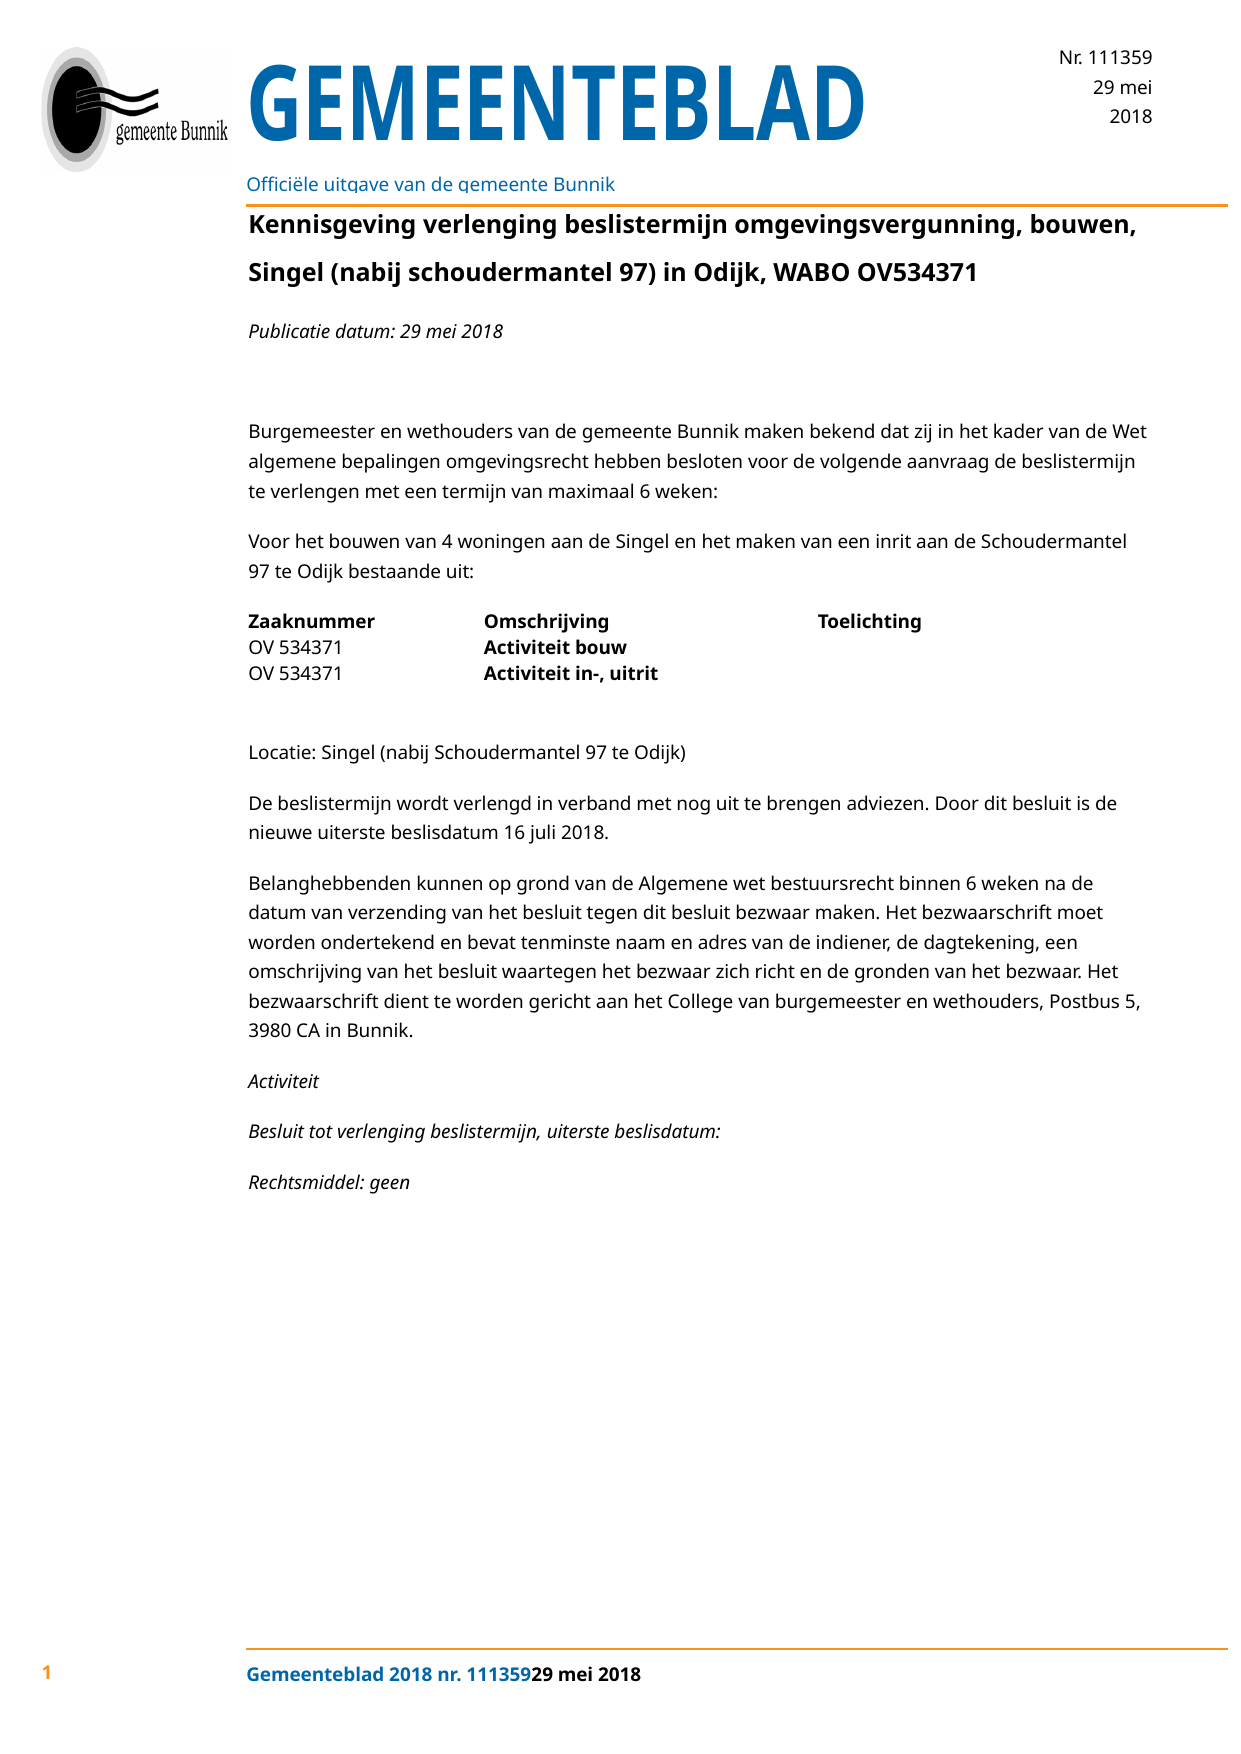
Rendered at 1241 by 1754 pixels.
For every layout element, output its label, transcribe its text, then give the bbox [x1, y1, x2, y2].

text Besluit tot verlenging beslistermijn, uiterste beslisdatum: [248, 1118, 1152, 1144]
text De beslistermijn wordt verlengd in verband met nog uit te brengen adviezen. Door dit besluit is de nieuwe uiterste beslisdatum 16 juli 2018. [248, 790, 1152, 845]
table_cell [818, 634, 1152, 660]
text Rechtsmiddel: geen [248, 1169, 1152, 1194]
text Locatie: Singel (nabij Schoudermantel 97 te Odijk) [248, 739, 1152, 765]
text Activiteit [248, 1068, 1152, 1094]
table_header Toelichting [818, 609, 1152, 634]
table_header Zaaknummer [248, 609, 484, 634]
table_header Omschrijving [484, 609, 818, 634]
table_cell OV 534371 [248, 634, 484, 660]
table_cell OV 534371 [248, 660, 484, 686]
text Burgemeester en wethouders van de gemeente Bunnik maken bekend dat zij in het kader van de Wet algemene bepalingen omgevingsrecht hebben besloten voor de volgende aanvraag de beslistermijn te verlengen met een termijn van maximaal 6 weken: [248, 419, 1152, 504]
text Kennisgeving verlenging beslistermijn omgevingsvergunning, bouwen, Singel (nabij schoudermantel 97) in Odijk, WABO OV534371 [248, 207, 1152, 288]
table_cell Activiteit in-, uitrit [484, 660, 818, 686]
picture [41, 47, 231, 172]
text Publicatie datum: 29 mei 2018 [248, 318, 1152, 344]
table_cell Activiteit bouw [484, 634, 818, 660]
table_cell [818, 660, 1152, 686]
text Belanghebbenden kunnen op grond van de Algemene wet bestuursrecht binnen 6 weken na de datum van verzending van het besluit tegen dit besluit bezwaar maken. Het bezwaarschrift moet worden ondertekend en bevat tenminste naam en adres van de indiener, de dagtekening, een omschrijving van het besluit waartegen het bezwaar zich richt en de gronden van het bezwaar. Het bezwaarschrift dient te worden gericht aan het College van burgemeester en wethouders, Postbus 5, 3980 CA in Bunnik. [248, 870, 1152, 1043]
text Voor het bouwen van 4 woningen aan de Singel en het maken van een inrit aan de Schoudermantel 97 te Odijk bestaande uit: [248, 528, 1152, 584]
